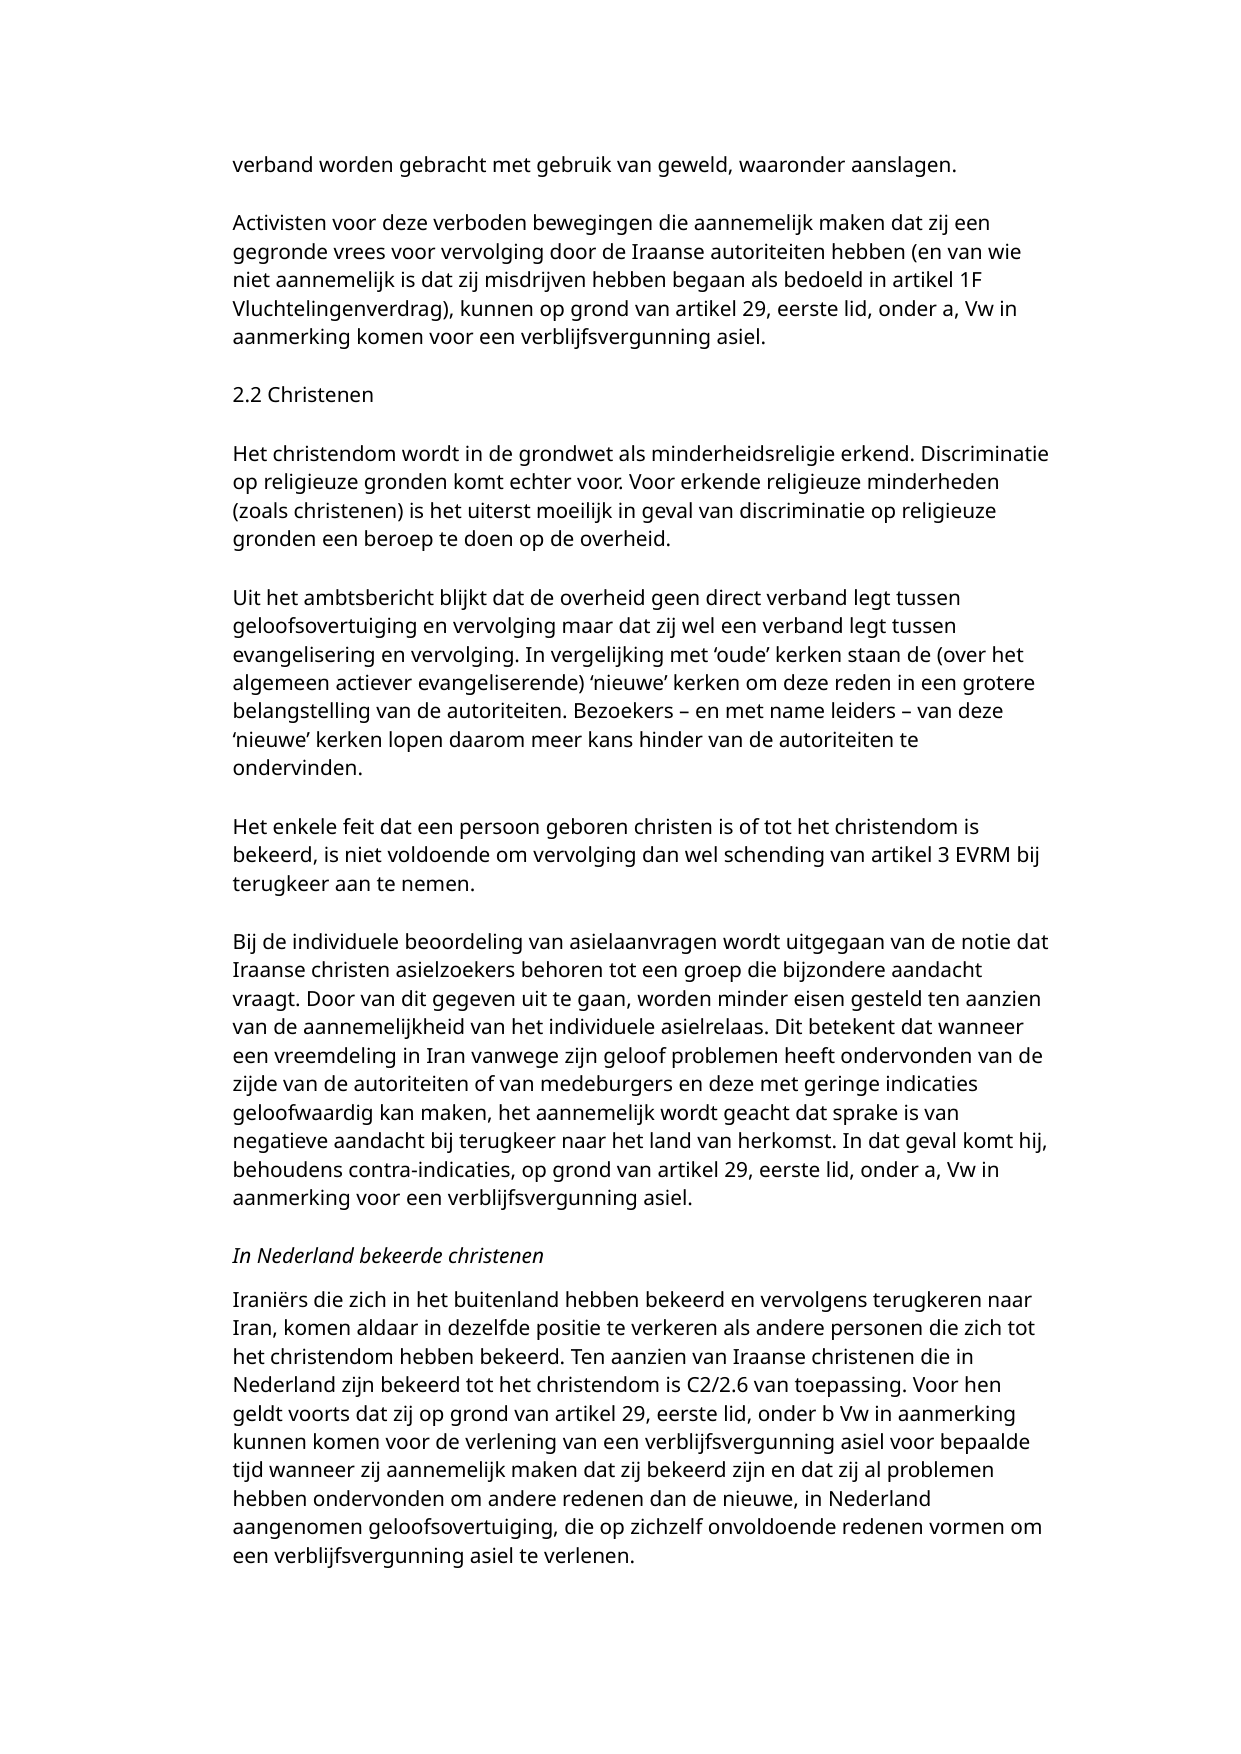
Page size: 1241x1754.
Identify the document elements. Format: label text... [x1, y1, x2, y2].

text verband worden gebracht met gebruik van geweld, waaronder aanslagen. [232, 150, 1053, 178]
text Bij de individuele beoordeling van asielaanvragen wordt uitgegaan van de notie dat Iraanse christen asielzoekers behoren tot een groep die bijzondere aandacht vraagt. Door van dit gegeven uit te gaan, worden minder eisen gesteld ten aanzien van de aannemelijkheid van het individuele asielrelaas. Dit betekent dat wanneer een vreemdeling in Iran vanwege zijn geloof problemen heeft ondervonden van de zijde van de autoriteiten of van medeburgers en deze met geringe indicaties geloofwaardig kan maken, het aannemelijk wordt geacht dat sprake is van negatieve aandacht bij terugkeer naar het land van herkomst. In dat geval komt hij, behoudens contra-indicaties, op grond van artikel 29, eerste lid, onder a, Vw in aanmerking voor een verblijfsvergunning asiel. [232, 927, 1053, 1212]
text Activisten voor deze verboden bewegingen die aannemelijk maken dat zij een gegronde vrees voor vervolging door de Iraanse autoriteiten hebben (en van wie niet aannemelijk is dat zij misdrijven hebben begaan als bedoeld in artikel 1F Vluchtelingenverdrag), kunnen op grond van artikel 29, eerste lid, onder a, Vw in aanmerking komen voor een verblijfsvergunning asiel. [232, 208, 1053, 351]
text Iraniërs die zich in het buitenland hebben bekeerd en vervolgens terugkeren naar Iran, komen aldaar in dezelfde positie te verkeren als andere personen die zich tot het christendom hebben bekeerd. Ten aanzien van Iraanse christenen die in Nederland zijn bekeerd tot het christendom is C2/2.6 van toepassing. Voor hen geldt voorts dat zij op grond van artikel 29, eerste lid, onder b Vw in aanmerking kunnen komen voor de verlening van een verblijfsvergunning asiel voor bepaalde tijd wanneer zij aannemelijk maken dat zij bekeerd zijn en dat zij al problemen hebben ondervonden om andere redenen dan de nieuwe, in Nederland aangenomen geloofsovertuiging, die op zichzelf onvoldoende redenen vormen om een verblijfsvergunning asiel te verlenen. [232, 1285, 1053, 1569]
text Het christendom wordt in de grondwet als minderheidsreligie erkend. Discriminatie op religieuze gronden komt echter voor. Voor erkende religieuze minderheden (zoals christenen) is het uiterst moeilijk in geval van discriminatie op religieuze gronden een beroep te doen op de overheid. [232, 439, 1053, 553]
text Het enkele feit dat een persoon geboren christen is of tot het christendom is bekeerd, is niet voldoende om vervolging dan wel schending van artikel 3 EVRM bij terugkeer aan te nemen. [232, 812, 1053, 897]
subtitle 2.2 Christenen [232, 381, 1053, 409]
text Uit het ambtsbericht blijkt dat de overheid geen direct verband legt tussen geloofsovertuiging en vervolging maar dat zij wel een verband legt tussen evangelisering en vervolging. In vergelijking met ‘oude’ kerken staan de (over het algemeen actiever evangeliserende) ‘nieuwe’ kerken om deze reden in een grotere belangstelling van de autoriteiten. Bezoekers – en met name leiders – van deze ‘nieuwe’ kerken lopen daarom meer kans hinder van de autoriteiten te ondervinden. [232, 583, 1053, 782]
text In Nederland bekeerde christenen [232, 1242, 1053, 1270]
